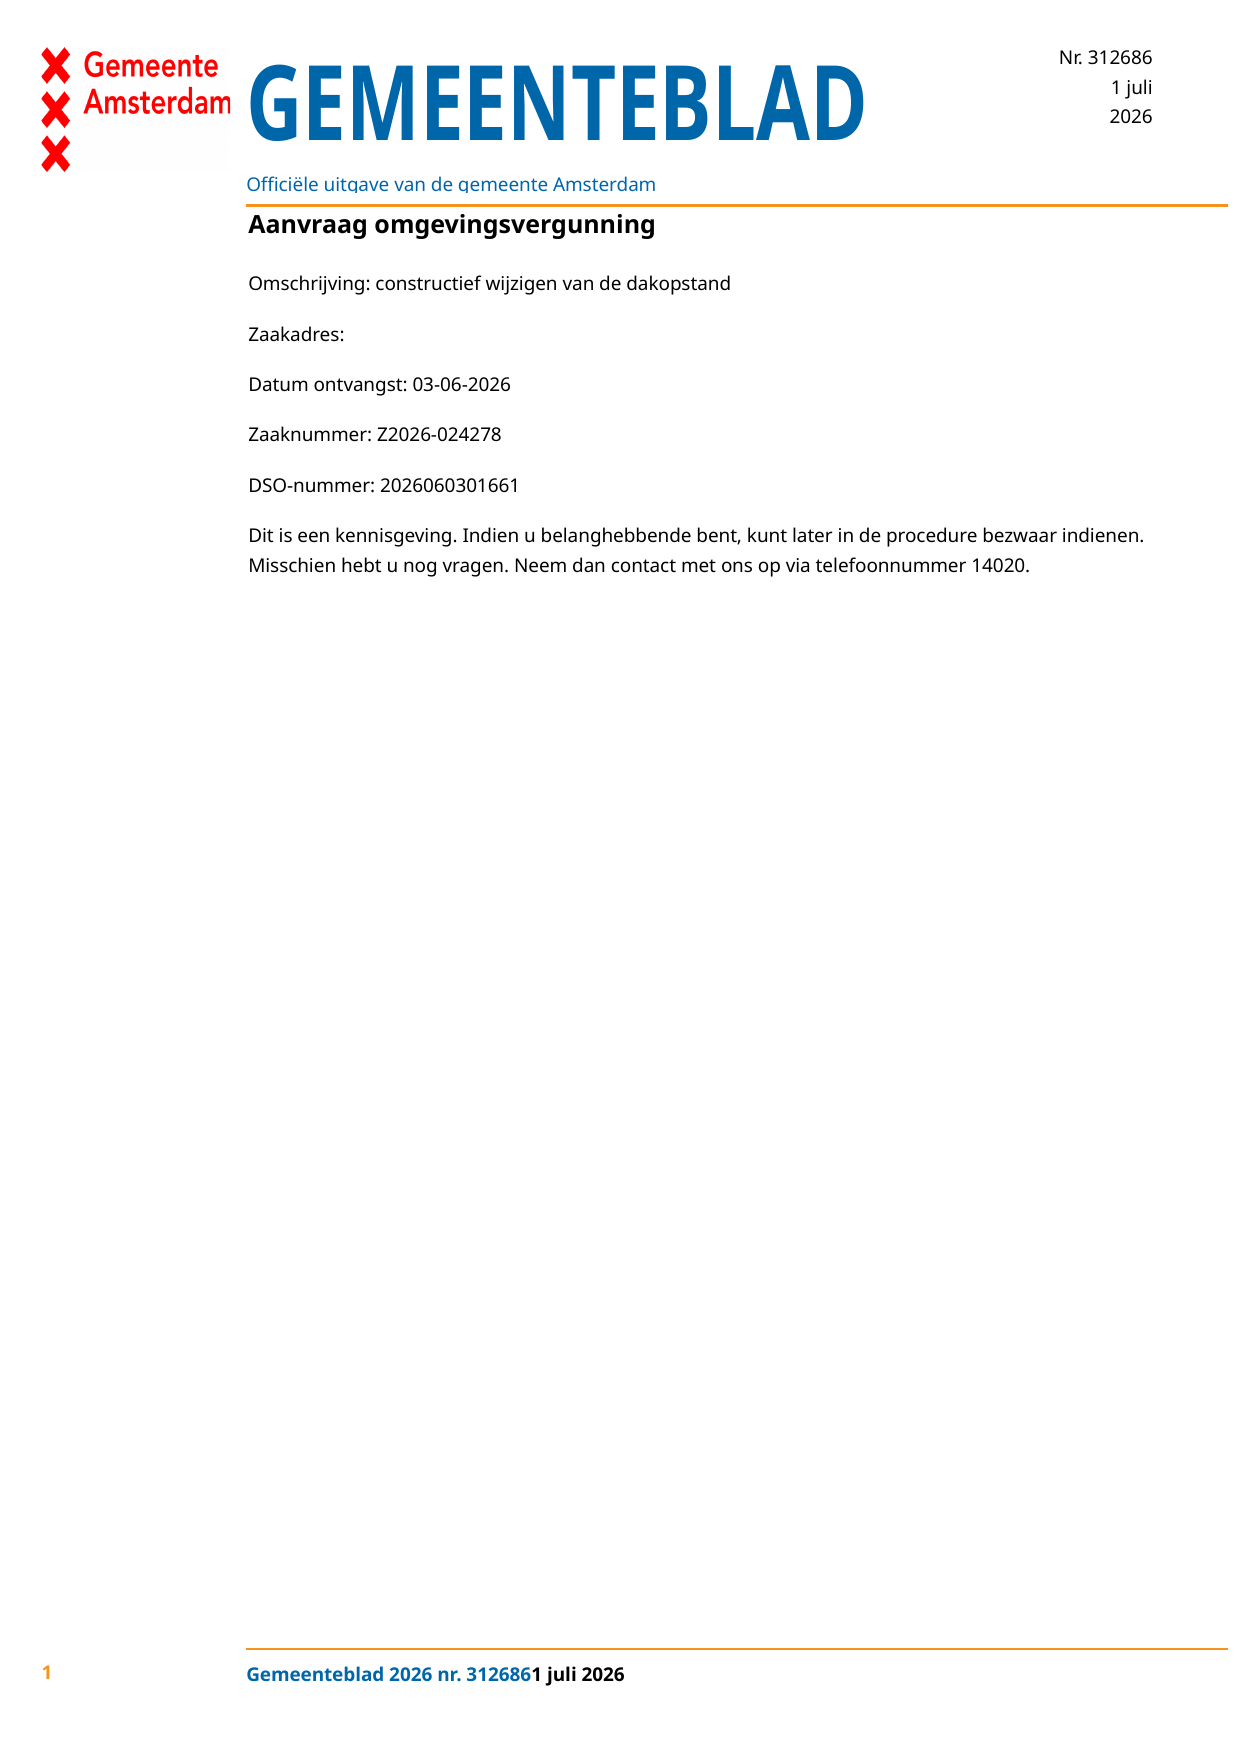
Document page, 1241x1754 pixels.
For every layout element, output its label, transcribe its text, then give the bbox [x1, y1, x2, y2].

text Dit is een kennisgeving. Indien u belanghebbende bent, kunt later in de procedure bezwaar indienen. Misschien hebt u nog vragen. Neem dan contact met ons op via telefoonnummer 14020. [248, 522, 1152, 578]
picture [41, 47, 231, 172]
text Aanvraag omgevingsvergunning [248, 207, 1152, 241]
text DSO-nummer: 2026060301661 [248, 472, 1152, 498]
text Zaakadres: [248, 321, 1152, 346]
text Datum ontvangst: 03-06-2026 [248, 371, 1152, 397]
text Zaaknummer: Z2026-024278 [248, 422, 1152, 447]
text Omschrijving: constructief wijzigen van de dakopstand [248, 270, 1152, 296]
